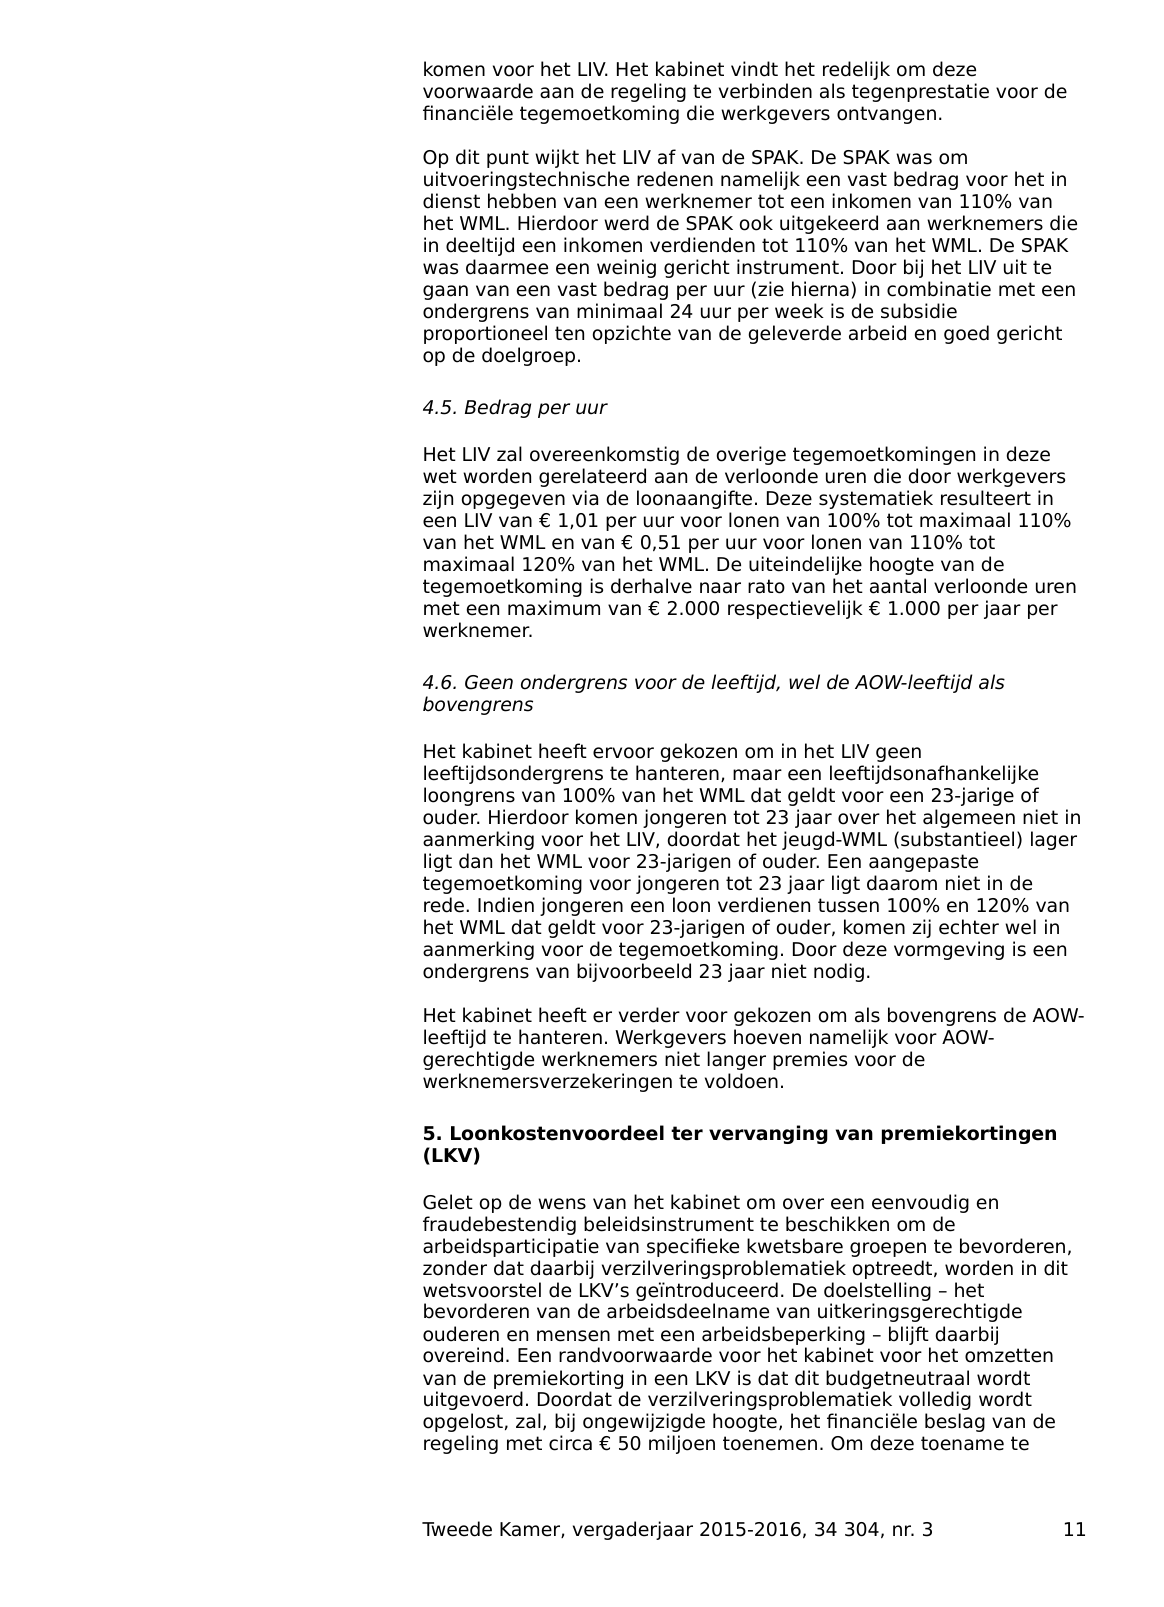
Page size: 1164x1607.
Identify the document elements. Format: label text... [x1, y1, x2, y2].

subtitle 4.6. Geen ondergrens voor de leeftijd, wel de AOW-leeftijd als bovengrens [422, 672, 1087, 716]
text Het LIV zal overeenkomstig de overige tegemoetkomingen in deze wet worden gerelateerd aan de verloonde uren die door werkgevers zijn opgegeven via de loonaangifte. Deze systematiek resulteert in een LIV van € 1,01 per uur voor lonen van 100% tot maximaal 110% van het WML en van € 0,51 per uur voor lonen van 110% tot maximaal 120% van het WML. De uiteindelijke hoogte van de tegemoetkoming is derhalve naar rato van het aantal verloonde uren met een maximum van € 2.000 respectievelijk € 1.000 per jaar per werknemer. [422, 444, 1087, 642]
text Het kabinet heeft er verder voor gekozen om als bovengrens de AOW-leeftijd te hanteren. Werkgevers hoeven namelijk voor AOW-gerechtigde werknemers niet langer premies voor de werknemersverzekeringen te voldoen. [422, 1005, 1087, 1093]
text Gelet op de wens van het kabinet om over een eenvoudig en fraudebestendig beleidsinstrument te beschikken om de arbeidsparticipatie van specifieke kwetsbare groepen te bevorderen, zonder dat daarbij verzilveringsproblematiek optreedt, worden in dit wetsvoorstel de LKV’s geïntroduceerd. De doelstelling – het bevorderen van de arbeidsdeelname van uitkeringsgerechtigde ouderen en mensen met een arbeidsbeperking – blijft daarbij overeind. Een randvoorwaarde voor het kabinet voor het omzetten van de premiekorting in een LKV is dat dit budgetneutraal wordt uitgevoerd. Doordat de verzilveringsproblematiek volledig wordt opgelost, zal, bij ongewijzigde hoogte, het financiële beslag van de regeling met circa € 50 miljoen toenemen. Om deze toename te [422, 1192, 1087, 1455]
text komen voor het LIV. Het kabinet vindt het redelijk om deze voorwaarde aan de regeling te verbinden als tegenprestatie voor de financiële tegemoetkoming die werkgevers ontvangen. [422, 59, 1087, 125]
subtitle 4.5. Bedrag per uur [422, 397, 1087, 419]
text Het kabinet heeft ervoor gekozen om in het LIV geen leeftijdsondergrens te hanteren, maar een leeftijdsonafhankelijke loongrens van 100% van het WML dat geldt voor een 23-jarige of ouder. Hierdoor komen jongeren tot 23 jaar over het algemeen niet in aanmerking voor het LIV, doordat het jeugd-WML (substantieel) lager ligt dan het WML voor 23-jarigen of ouder. Een aangepaste tegemoetkoming voor jongeren tot 23 jaar ligt daarom niet in de rede. Indien jongeren een loon verdienen tussen 100% en 120% van het WML dat geldt voor 23-jarigen of ouder, komen zij echter wel in aanmerking voor de tegemoetkoming. Door deze vormgeving is een ondergrens van bijvoorbeeld 23 jaar niet nodig. [422, 741, 1087, 982]
subtitle 5. Loonkostenvoordeel ter vervanging van premiekortingen (LKV) [422, 1123, 1087, 1167]
text Op dit punt wijkt het LIV af van de SPAK. De SPAK was om uitvoeringstechnische redenen namelijk een vast bedrag voor het in dienst hebben van een werknemer tot een inkomen van 110% van het WML. Hierdoor werd de SPAK ook uitgekeerd aan werknemers die in deeltijd een inkomen verdienden tot 110% van het WML. De SPAK was daarmee een weinig gericht instrument. Door bij het LIV uit te gaan van een vast bedrag per uur (zie hierna) in combinatie met een ondergrens van minimaal 24 uur per week is de subsidie proportioneel ten opzichte van de geleverde arbeid en goed gericht op de doelgroep. [422, 147, 1087, 367]
